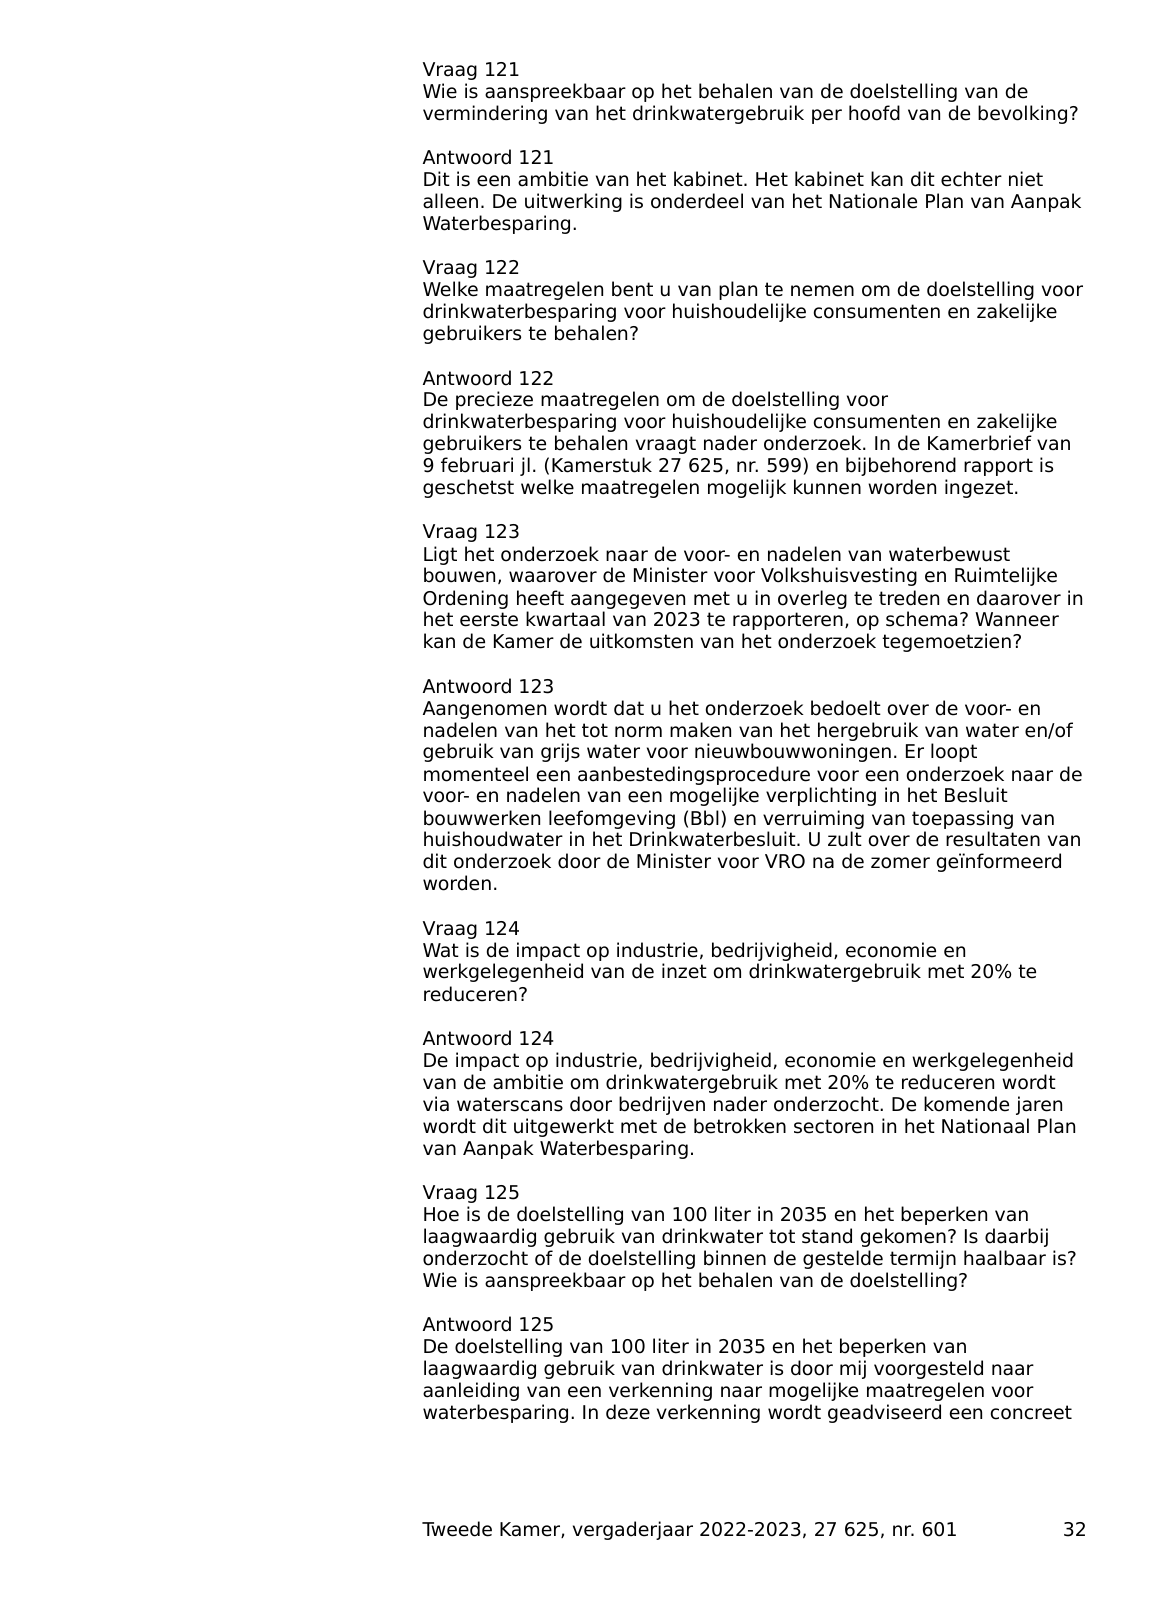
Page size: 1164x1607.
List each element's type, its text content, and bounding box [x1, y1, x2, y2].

text Vraag 121 [422, 59, 1087, 81]
text Dit is een ambitie van het kabinet. Het kabinet kan dit echter niet alleen. De uitwerking is onderdeel van het Nationale Plan van Aanpak Waterbesparing. [422, 169, 1087, 235]
text Vraag 125 [422, 1182, 1087, 1204]
text Antwoord 125 [422, 1314, 1087, 1336]
text Vraag 124 [422, 917, 1087, 939]
text Wie is aanspreekbaar op het behalen van de doelstelling van de vermindering van het drinkwatergebruik per hoofd van de bevolking? [422, 81, 1087, 125]
text Vraag 123 [422, 521, 1087, 543]
text Antwoord 124 [422, 1028, 1087, 1049]
text De impact op industrie, bedrijvigheid, economie en werkgelegenheid van de ambitie om drinkwatergebruik met 20% te reduceren wordt via waterscans door bedrijven nader onderzocht. De komende jaren wordt dit uitgewerkt met de betrokken sectoren in het Nationaal Plan van Aanpak Waterbesparing. [422, 1049, 1087, 1159]
text Vraag 122 [422, 257, 1087, 279]
text De doelstelling van 100 liter in 2035 en het beperken van laagwaardig gebruik van drinkwater is door mij voorgesteld naar aanleiding van een verkenning naar mogelijke maatregelen voor waterbesparing. In deze verkenning wordt geadviseerd een concreet [422, 1336, 1087, 1424]
text Ligt het onderzoek naar de voor- en nadelen van waterbewust bouwen, waarover de Minister voor Volkshuisvesting en Ruimtelijke Ordening heeft aangegeven met u in overleg te treden en daarover in het eerste kwartaal van 2023 te rapporteren, op schema? Wanneer kan de Kamer de uitkomsten van het onderzoek tegemoetzien? [422, 543, 1087, 653]
text De precieze maatregelen om de doelstelling voor drinkwaterbesparing voor huishoudelijke consumenten en zakelijke gebruikers te behalen vraagt nader onderzoek. In de Kamerbrief van 9 februari jl. (Kamerstuk 27 625, nr. 599) en bijbehorend rapport is geschetst welke maatregelen mogelijk kunnen worden ingezet. [422, 389, 1087, 499]
text Welke maatregelen bent u van plan te nemen om de doelstelling voor drinkwaterbesparing voor huishoudelijke consumenten en zakelijke gebruikers te behalen? [422, 279, 1087, 345]
text Antwoord 123 [422, 676, 1087, 697]
text Antwoord 121 [422, 147, 1087, 169]
text Wat is de impact op industrie, bedrijvigheid, economie en werkgelegenheid van de inzet om drinkwatergebruik met 20% te reduceren? [422, 939, 1087, 1005]
text Aangenomen wordt dat u het onderzoek bedoelt over de voor- en nadelen van het tot norm maken van het hergebruik van water en/of gebruik van grijs water voor nieuwbouwwoningen. Er loopt momenteel een aanbestedingsprocedure voor een onderzoek naar de voor- en nadelen van een mogelijke verplichting in het Besluit bouwwerken leefomgeving (Bbl) en verruiming van toepassing van huishoudwater in het Drinkwaterbesluit. U zult over de resultaten van dit onderzoek door de Minister voor VRO na de zomer geïnformeerd worden. [422, 697, 1087, 895]
text Antwoord 122 [422, 367, 1087, 389]
text Hoe is de doelstelling van 100 liter in 2035 en het beperken van laagwaardig gebruik van drinkwater tot stand gekomen? Is daarbij onderzocht of de doelstelling binnen de gestelde termijn haalbaar is? Wie is aanspreekbaar op het behalen van de doelstelling? [422, 1204, 1087, 1292]
